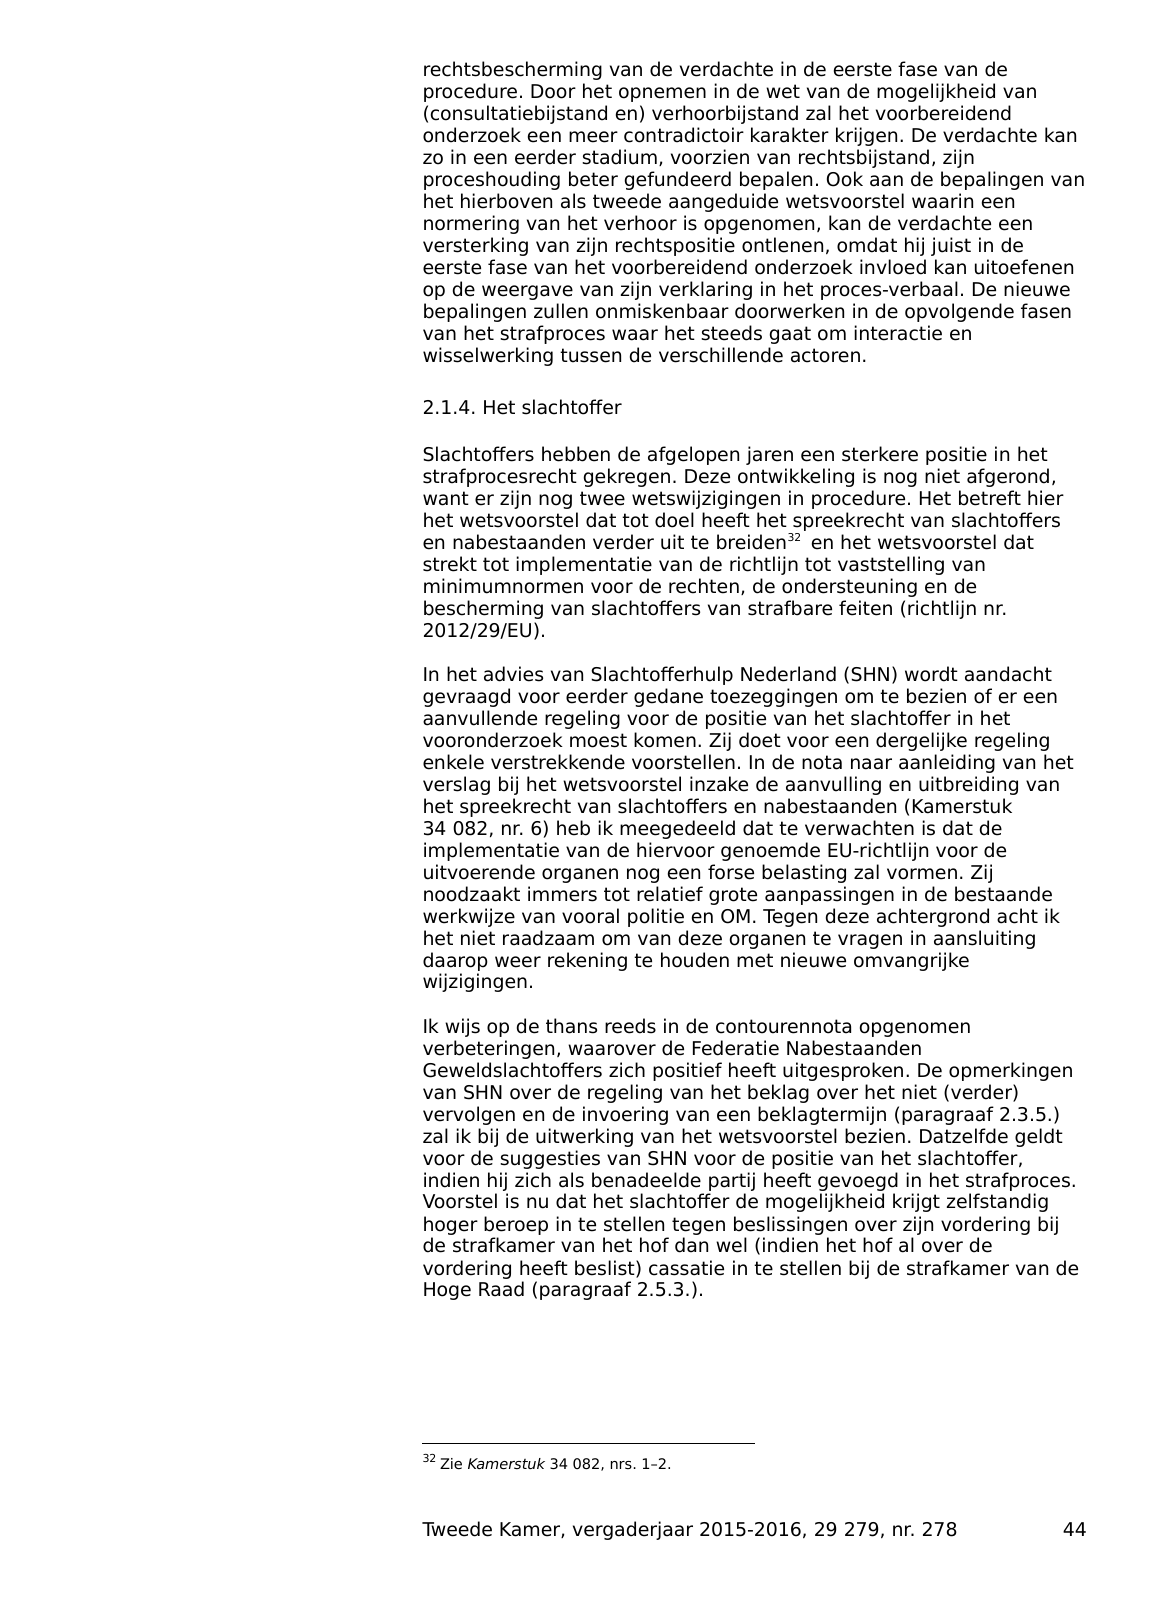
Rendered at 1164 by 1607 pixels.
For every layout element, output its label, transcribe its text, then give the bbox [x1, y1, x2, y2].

text Ik wijs op de thans reeds in de contourennota opgenomen verbeteringen, waarover de Federatie Nabestaanden Geweldslachtoffers zich positief heeft uitgesproken. De opmerkingen van SHN over de regeling van het beklag over het niet (verder) vervolgen en de invoering van een beklagtermijn (paragraaf 2.3.5.) zal ik bij de uitwerking van het wetsvoorstel bezien. Datzelfde geldt voor de suggesties van SHN voor de positie van het slachtoffer, indien hij zich als benadeelde partij heeft gevoegd in het strafproces. Voorstel is nu dat het slachtoffer de mogelijkheid krijgt zelfstandig hoger beroep in te stellen tegen beslissingen over zijn vordering bij de strafkamer van het hof dan wel (indien het hof al over de vordering heeft beslist) cassatie in te stellen bij de strafkamer van de Hoge Raad (paragraaf 2.5.3.). [422, 1016, 1087, 1301]
text Slachtoffers hebben de afgelopen jaren een sterkere positie in het strafprocesrecht gekregen. Deze ontwikkeling is nog niet afgerond, want er zijn nog twee wetswijzigingen in procedure. Het betreft hier het wetsvoorstel dat tot doel heeft het spreekrecht van slachtoffers en nabestaanden verder uit te breiden en het wetsvoorstel dat strekt tot implementatie van de richtlijn tot vaststelling van minimumnormen voor de rechten, de ondersteuning en de bescherming van slachtoffers van strafbare feiten (richtlijn nr. 2012/29/EU). [422, 444, 1087, 642]
subtitle 2.1.4. Het slachtoffer [422, 397, 1087, 419]
text rechtsbescherming van de verdachte in de eerste fase van de procedure. Door het opnemen in de wet van de mogelijkheid van (consultatiebijstand en) verhoorbijstand zal het voorbereidend onderzoek een meer contradictoir karakter krijgen. De verdachte kan zo in een eerder stadium, voorzien van rechtsbijstand, zijn proceshouding beter gefundeerd bepalen. Ook aan de bepalingen van het hierboven als tweede aangeduide wetsvoorstel waarin een normering van het verhoor is opgenomen, kan de verdachte een versterking van zijn rechtspositie ontlenen, omdat hij juist in de eerste fase van het voorbereidend onderzoek invloed kan uitoefenen op de weergave van zijn verklaring in het proces-verbaal. De nieuwe bepalingen zullen onmiskenbaar doorwerken in de opvolgende fasen van het strafproces waar het steeds gaat om interactie en wisselwerking tussen de verschillende actoren. [422, 59, 1087, 367]
text In het advies van Slachtofferhulp Nederland (SHN) wordt aandacht gevraagd voor eerder gedane toezeggingen om te bezien of er een aanvullende regeling voor de positie van het slachtoffer in het vooronderzoek moest komen. Zij doet voor een dergelijke regeling enkele verstrekkende voorstellen. In de nota naar aanleiding van het verslag bij het wetsvoorstel inzake de aanvulling en uitbreiding van het spreekrecht van slachtoffers en nabestaanden (Kamerstuk 34 082, nr. 6) heb ik meegedeeld dat te verwachten is dat de implementatie van de hiervoor genoemde EU-richtlijn voor de uitvoerende organen nog een forse belasting zal vormen. Zij noodzaakt immers tot relatief grote aanpassingen in de bestaande werkwijze van vooral politie en OM. Tegen deze achtergrond acht ik het niet raadzaam om van deze organen te vragen in aansluiting daarop weer rekening te houden met nieuwe omvangrijke wijzigingen. [422, 664, 1087, 993]
text Zie Kamerstuk 34 082, nrs. 1–2. [422, 1452, 1087, 1474]
